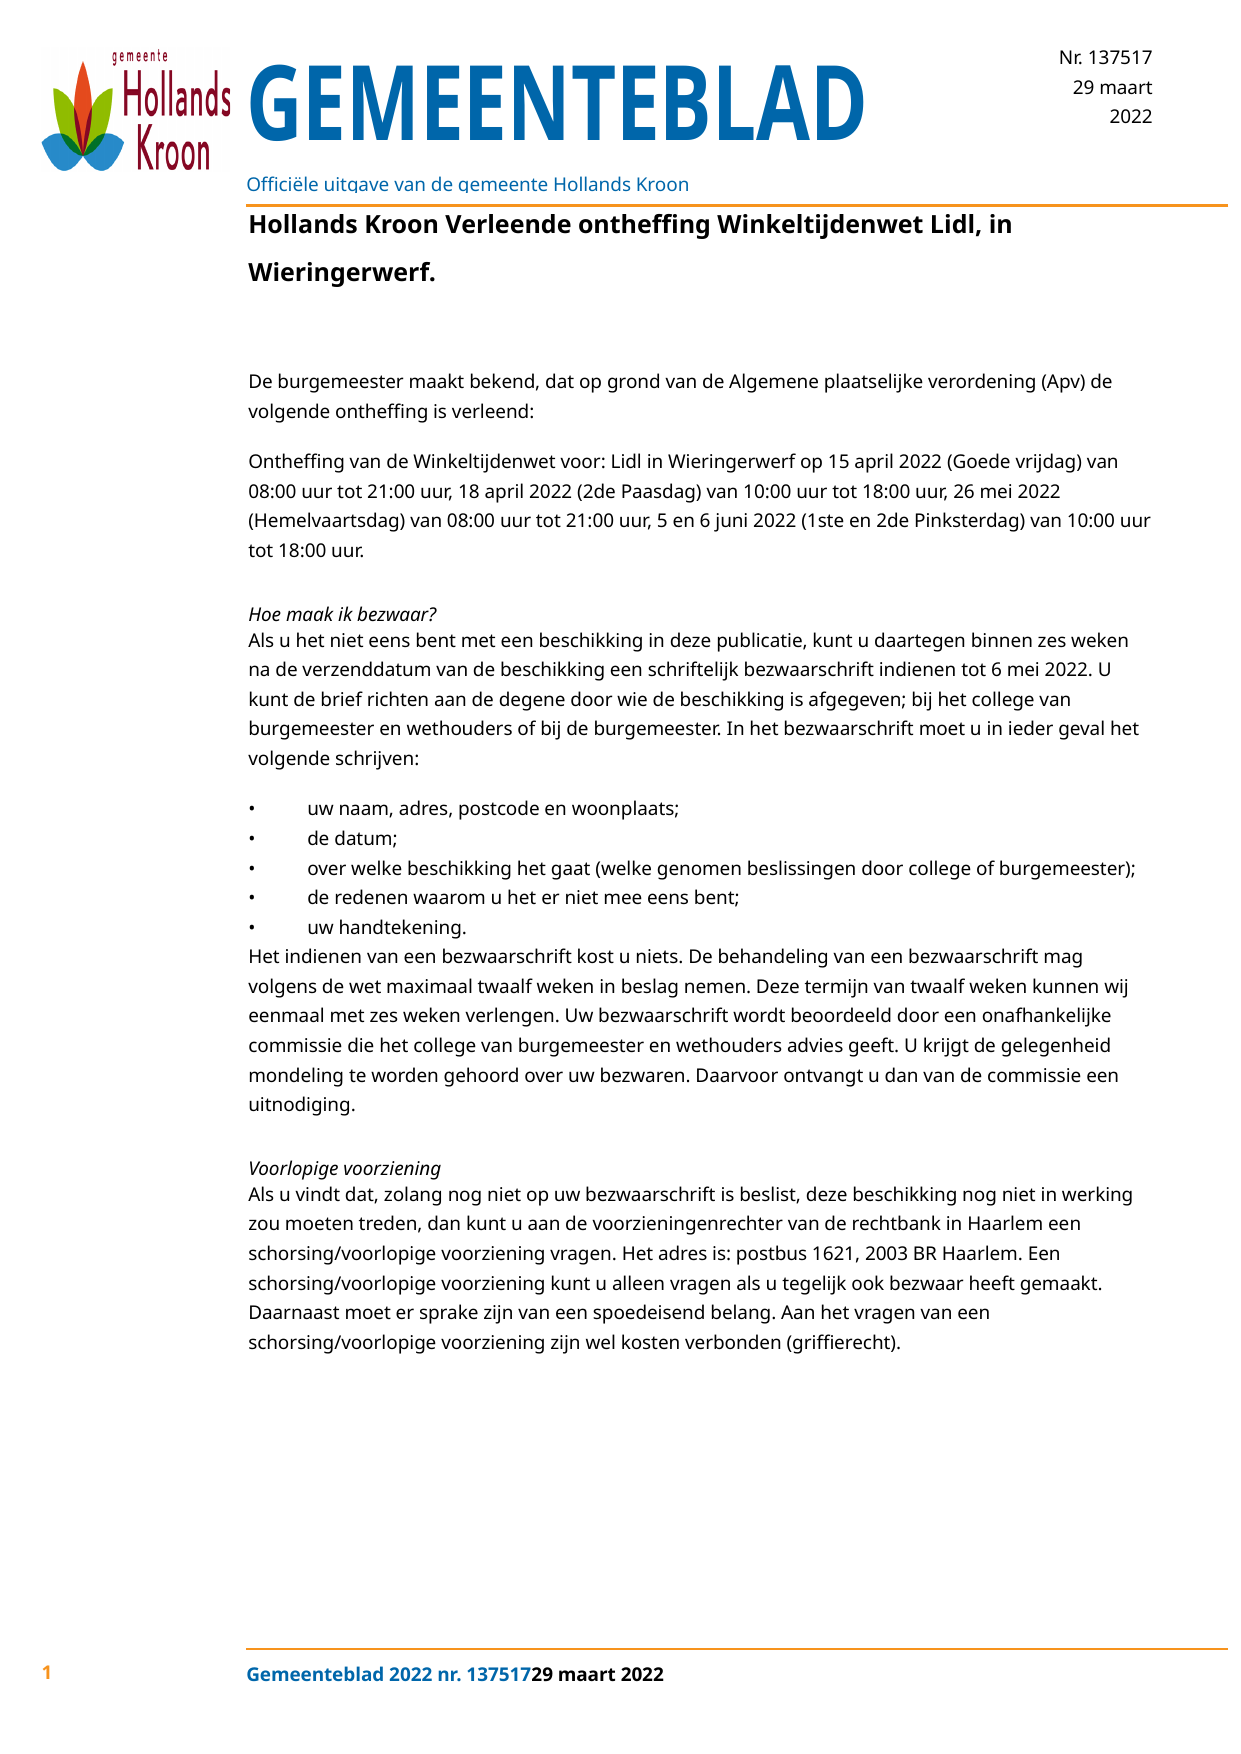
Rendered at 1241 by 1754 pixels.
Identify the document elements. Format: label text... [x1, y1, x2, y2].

text Als u vindt dat, zolang nog niet op uw bezwaarschrift is beslist, deze beschikking nog niet in werking zou moeten treden, dan kunt u aan de voorzieningenrechter van de rechtbank in Haarlem een schorsing/voorlopige voorziening vragen. Het adres is: postbus 1621, 2003 BR Haarlem. Een schorsing/voorlopige voorziening kunt u alleen vragen als u tegelijk ook bezwaar heeft gemaakt. Daarnaast moet er sprake zijn van een spoedeisend belang. Aan het vragen van een schorsing/voorlopige voorziening zijn wel kosten verbonden (griffierecht). [248, 1181, 1152, 1355]
text De burgemeester maakt bekend, dat op grond van de Algemene plaatselijke verordening (Apv) de volgende ontheffing is verleend: [248, 368, 1152, 424]
text Hoe maak ik bezwaar? [248, 601, 1152, 627]
list de datum; [248, 825, 1152, 851]
list over welke beschikking het gaat (welke genomen beslissingen door college of burgemeester); [248, 855, 1152, 880]
picture [41, 47, 231, 172]
text Voorlopige voorziening [248, 1155, 1152, 1181]
text Als u het niet eens bent met een beschikking in deze publicatie, kunt u daartegen binnen zes weken na de verzenddatum van de beschikking een schriftelijk bezwaarschrift indienen tot 6 mei 2022. U kunt de brief richten aan de degene door wie de beschikking is afgegeven; bij het college van burgemeester en wethouders of bij de burgemeester. In het bezwaarschrift moet u in ieder geval het volgende schrijven: [248, 627, 1152, 771]
text Ontheffing van de Winkeltijdenwet voor: Lidl in Wieringerwerf op 15 april 2022 (Goede vrijdag) van 08:00 uur tot 21:00 uur, 18 april 2022 (2de Paasdag) van 10:00 uur tot 18:00 uur, 26 mei 2022 (Hemelvaartsdag) van 08:00 uur tot 21:00 uur, 5 en 6 juni 2022 (1ste en 2de Pinksterdag) van 10:00 uur tot 18:00 uur. [248, 448, 1152, 563]
text Het indienen van een bezwaarschrift kost u niets. De behandeling van een bezwaarschrift mag volgens de wet maximaal twaalf weken in beslag nemen. Deze termijn van twaalf weken kunnen wij eenmaal met zes weken verlengen. Uw bezwaarschrift wordt beoordeeld door een onafhankelijke commissie die het college van burgemeester en wethouders advies geeft. U krijgt de gelegenheid mondeling te worden gehoord over uw bezwaren. Daarvoor ontvangt u dan van de commissie een uitnodiging. [248, 943, 1152, 1117]
list de redenen waarom u het er niet mee eens bent; [248, 884, 1152, 910]
list uw naam, adres, postcode en woonplaats; [248, 796, 1152, 821]
list uw handtekening. [248, 914, 1152, 939]
text Hollands Kroon Verleende ontheffing Winkeltijdenwet Lidl, in Wieringerwerf. [248, 207, 1152, 288]
